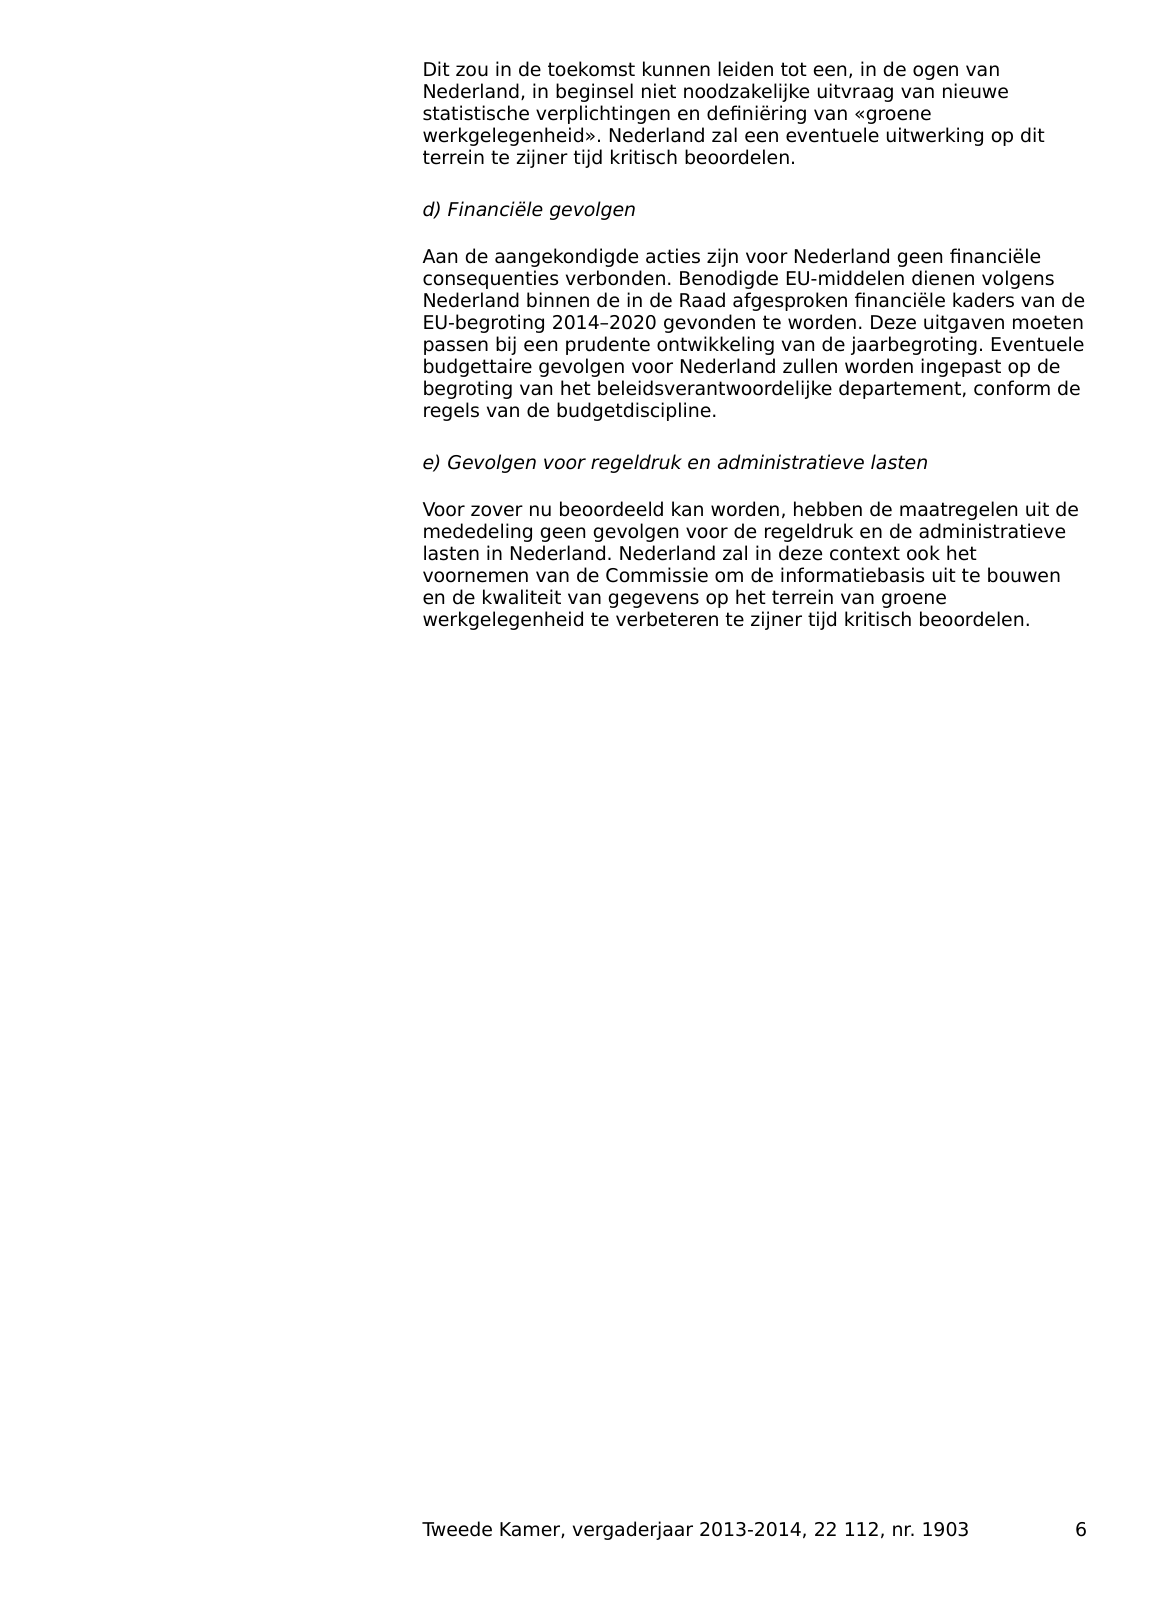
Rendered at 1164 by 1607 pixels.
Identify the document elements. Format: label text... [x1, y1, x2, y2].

subtitle e) Gevolgen voor regeldruk en administratieve lasten [422, 452, 1087, 474]
text Dit zou in de toekomst kunnen leiden tot een, in de ogen van Nederland, in beginsel niet noodzakelijke uitvraag van nieuwe statistische verplichtingen en definiëring van «groene werkgelegenheid». Nederland zal een eventuele uitwerking op dit terrein te zijner tijd kritisch beoordelen. [422, 59, 1087, 169]
text Voor zover nu beoordeeld kan worden, hebben de maatregelen uit de mededeling geen gevolgen voor de regeldruk en de administratieve lasten in Nederland. Nederland zal in deze context ook het voornemen van de Commissie om de informatiebasis uit te bouwen en de kwaliteit van gegevens op het terrein van groene werkgelegenheid te verbeteren te zijner tijd kritisch beoordelen. [422, 499, 1087, 631]
text Aan de aangekondigde acties zijn voor Nederland geen financiële consequenties verbonden. Benodigde EU-middelen dienen volgens Nederland binnen de in de Raad afgesproken financiële kaders van de EU-begroting 2014–2020 gevonden te worden. Deze uitgaven moeten passen bij een prudente ontwikkeling van de jaarbegroting. Eventuele budgettaire gevolgen voor Nederland zullen worden ingepast op de begroting van het beleidsverantwoordelijke departement, conform de regels van de budgetdiscipline. [422, 246, 1087, 422]
subtitle d) Financiële gevolgen [422, 199, 1087, 221]
